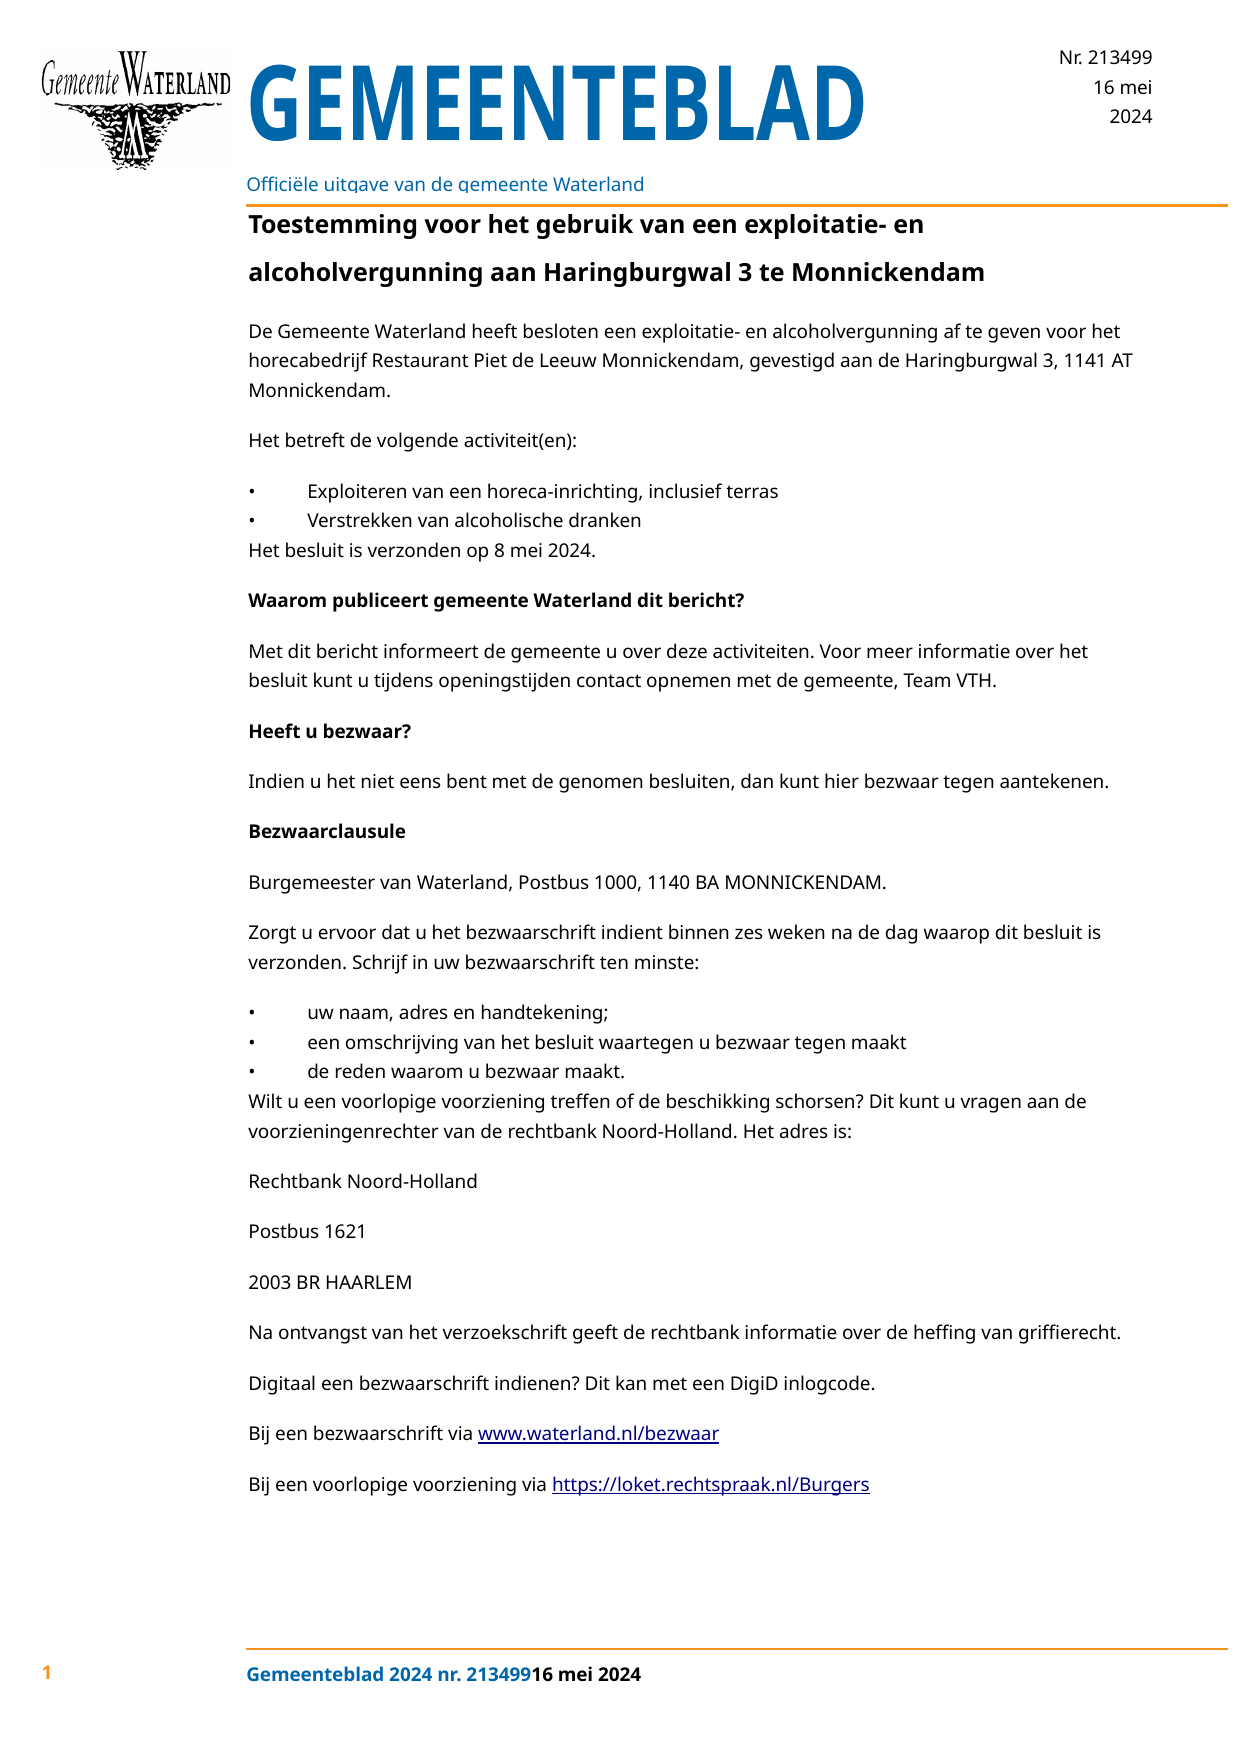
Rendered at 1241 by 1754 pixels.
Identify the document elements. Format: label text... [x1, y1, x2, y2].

text Digitaal een bezwaarschrift indienen? Dit kan met een DigiD inlogcode. [248, 1370, 1152, 1396]
text Bij een bezwaarschrift via www.waterland.nl/bezwaar [248, 1420, 1152, 1446]
text Het betreft de volgende activiteit(en): [248, 427, 1152, 453]
text Toestemming voor het gebruik van een exploitatie- en alcoholvergunning aan Haringburgwal 3 te Monnickendam [248, 207, 1152, 288]
text 2003 BR HAARLEM [248, 1269, 1152, 1295]
list de reden waarom u bezwaar maakt. [248, 1059, 1152, 1084]
text Bij een voorlopige voorziening via https://loket.rechtspraak.nl/Burgers [248, 1471, 1152, 1497]
text Bezwaarclausule [248, 819, 1152, 844]
text Postbus 1621 [248, 1219, 1152, 1244]
text Rechtbank Noord-Holland [248, 1168, 1152, 1194]
text Burgemeester van Waterland, Postbus 1000, 1140 BA MONNICKENDAM. [248, 869, 1152, 895]
list Exploiteren van een horeca-inrichting, inclusief terras [248, 478, 1152, 504]
list een omschrijving van het besluit waartegen u bezwaar tegen maakt [248, 1029, 1152, 1055]
text Na ontvangst van het verzoekschrift geeft de rechtbank informatie over de heffing van griffierecht. [248, 1319, 1152, 1345]
list Verstrekken van alcoholische dranken [248, 507, 1152, 533]
text Zorgt u ervoor dat u het bezwaarschrift indient binnen zes weken na de dag waarop dit besluit is verzonden. Schrijf in uw bezwaarschrift ten minste: [248, 919, 1152, 975]
text De Gemeente Waterland heeft besloten een exploitatie- en alcoholvergunning af te geven voor het horecabedrijf Restaurant Piet de Leeuw Monnickendam, gevestigd aan de Haringburgwal 3, 1141 AT Monnickendam. [248, 318, 1152, 403]
text Het besluit is verzonden op 8 mei 2024. [248, 537, 1152, 563]
text Wilt u een voorlopige voorziening treffen of de beschikking schorsen? Dit kunt u vragen aan de voorzieningenrechter van de rechtbank Noord-Holland. Het adres is: [248, 1088, 1152, 1144]
text Heeft u bezwaar? [248, 718, 1152, 744]
list uw naam, adres en handtekening; [248, 999, 1152, 1025]
text Waarom publiceert gemeente Waterland dit bericht? [248, 587, 1152, 613]
picture [41, 47, 231, 172]
text Indien u het niet eens bent met de genomen besluiten, dan kunt hier bezwaar tegen aantekenen. [248, 768, 1152, 794]
text Met dit bericht informeert de gemeente u over deze activiteiten. Voor meer informatie over het besluit kunt u tijdens openingstijden contact opnemen met de gemeente, Team VTH. [248, 638, 1152, 693]
